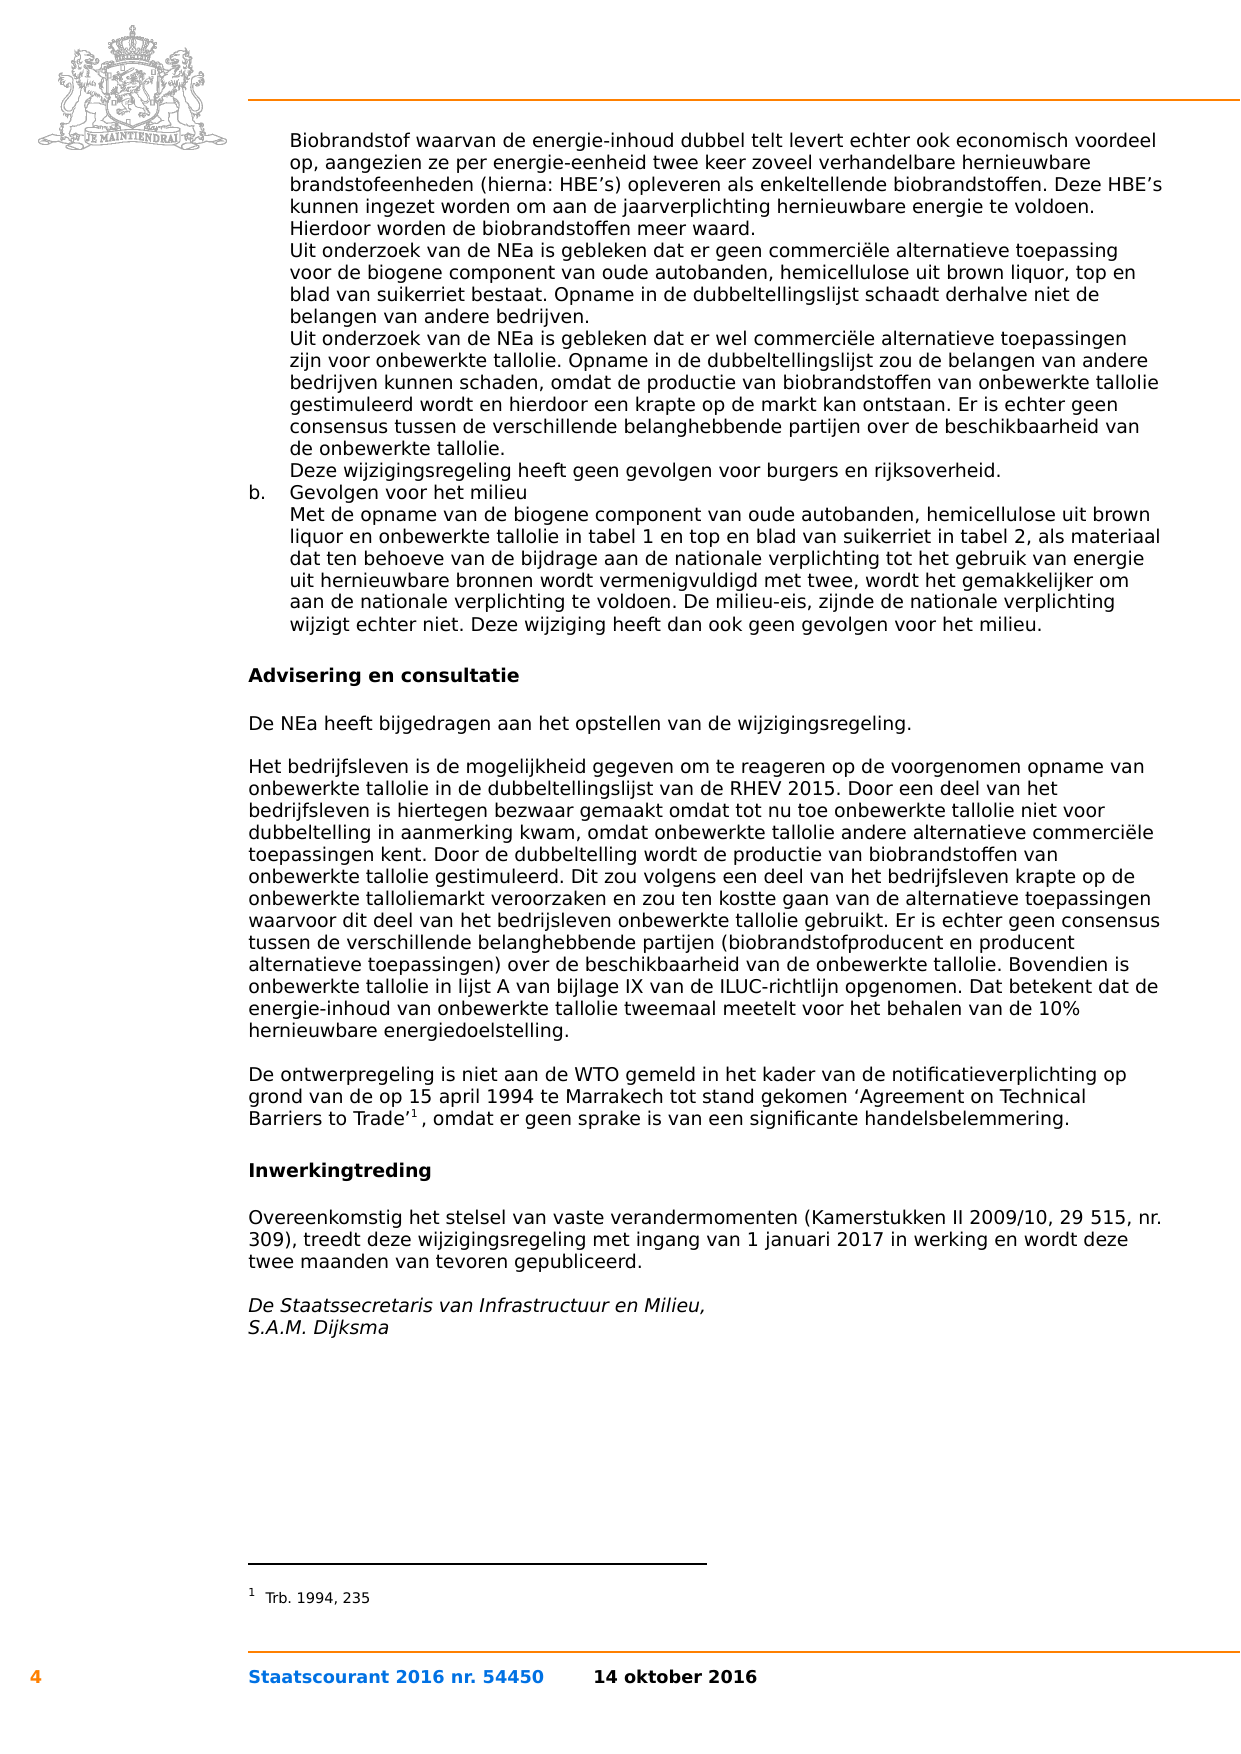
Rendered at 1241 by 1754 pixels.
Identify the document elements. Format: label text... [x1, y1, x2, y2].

subtitle Advisering en consultatie [248, 665, 1163, 687]
text De ontwerpregeling is niet aan de WTO gemeld in het kader van de notificatieverplichting op grond van de op 15 april 1994 te Marrakech tot stand gekomen ‘Agreement on Technical Barriers to Trade’, omdat er geen sprake is van een significante handelsbelemmering. [248, 1064, 1163, 1130]
text Biobrandstof waarvan de energie-inhoud dubbel telt levert echter ook economisch voordeel op, aangezien ze per energie-eenheid twee keer zoveel verhandelbare hernieuwbare brandstofeenheden (hierna: HBE’s) opleveren als enkeltellende biobrandstoffen. Deze HBE’s kunnen ingezet worden om aan de jaarverplichting hernieuwbare energie te voldoen. Hierdoor worden de biobrandstoffen meer waard. [289, 130, 1163, 240]
text Overeenkomstig het stelsel van vaste verandermomenten (Kamerstukken II 2009/10, 29 515, nr. 309), treedt deze wijzigingsregeling met ingang van 1 januari 2017 in werking en wordt deze twee maanden van tevoren gepubliceerd. [248, 1207, 1163, 1273]
picture [38, 25, 227, 150]
text b. Gevolgen voor het milieu [248, 482, 1163, 503]
subtitle Inwerkingtreding [248, 1160, 1163, 1182]
text Het bedrijfsleven is de mogelijkheid gegeven om te reageren op de voorgenomen opname van onbewerkte tallolie in de dubbeltellingslijst van de RHEV 2015. Door een deel van het bedrijfsleven is hiertegen bezwaar gemaakt omdat tot nu toe onbewerkte tallolie niet voor dubbeltelling in aanmerking kwam, omdat onbewerkte tallolie andere alternatieve commerciële toepassingen kent. Door de dubbeltelling wordt de productie van biobrandstoffen van onbewerkte tallolie gestimuleerd. Dit zou volgens een deel van het bedrijfsleven krapte op de onbewerkte talloliemarkt veroorzaken en zou ten kostte gaan van de alternatieve toepassingen waarvoor dit deel van het bedrijsleven onbewerkte tallolie gebruikt. Er is echter geen consensus tussen de verschillende belanghebbende partijen (biobrandstofproducent en producent alternatieve toepassingen) over de beschikbaarheid van de onbewerkte tallolie. Bovendien is onbewerkte tallolie in lijst A van bijlage IX van de ILUC-richtlijn opgenomen. Dat betekent dat de energie-inhoud van onbewerkte tallolie tweemaal meetelt voor het behalen van de 10% hernieuwbare energiedoelstelling. [248, 756, 1163, 1042]
text De NEa heeft bijgedragen aan het opstellen van de wijzigingsregeling. [248, 712, 1163, 734]
text Met de opname van de biogene component van oude autobanden, hemicellulose uit brown liquor en onbewerkte tallolie in tabel 1 en top en blad van suikerriet in tabel 2, als materiaal dat ten behoeve van de bijdrage aan de nationale verplichting tot het gebruik van energie uit hernieuwbare bronnen wordt vermenigvuldigd met twee, wordt het gemakkelijker om aan de nationale verplichting te voldoen. De milieu-eis, zijnde de nationale verplichting wijzigt echter niet. Deze wijziging heeft dan ook geen gevolgen voor het milieu. [289, 503, 1163, 635]
text Trb. 1994, 235 [248, 1586, 1163, 1608]
text Uit onderzoek van de NEa is gebleken dat er geen commerciële alternatieve toepassing voor de biogene component van oude autobanden, hemicellulose uit brown liquor, top en blad van suikerriet bestaat. Opname in de dubbeltellingslijst schaadt derhalve niet de belangen van andere bedrijven. [289, 240, 1163, 328]
text Deze wijzigingsregeling heeft geen gevolgen voor burgers en rijksoverheid. [289, 459, 1163, 482]
text De Staatssecretaris van Infrastructuur en Milieu, S.A.M. Dijksma [248, 1294, 1163, 1338]
text Uit onderzoek van de NEa is gebleken dat er wel commerciële alternatieve toepassingen zijn voor onbewerkte tallolie. Opname in de dubbeltellingslijst zou de belangen van andere bedrijven kunnen schaden, omdat de productie van biobrandstoffen van onbewerkte tallolie gestimuleerd wordt en hierdoor een krapte op de markt kan ontstaan. Er is echter geen consensus tussen de verschillende belanghebbende partijen over de beschikbaarheid van de onbewerkte tallolie. [289, 328, 1163, 459]
